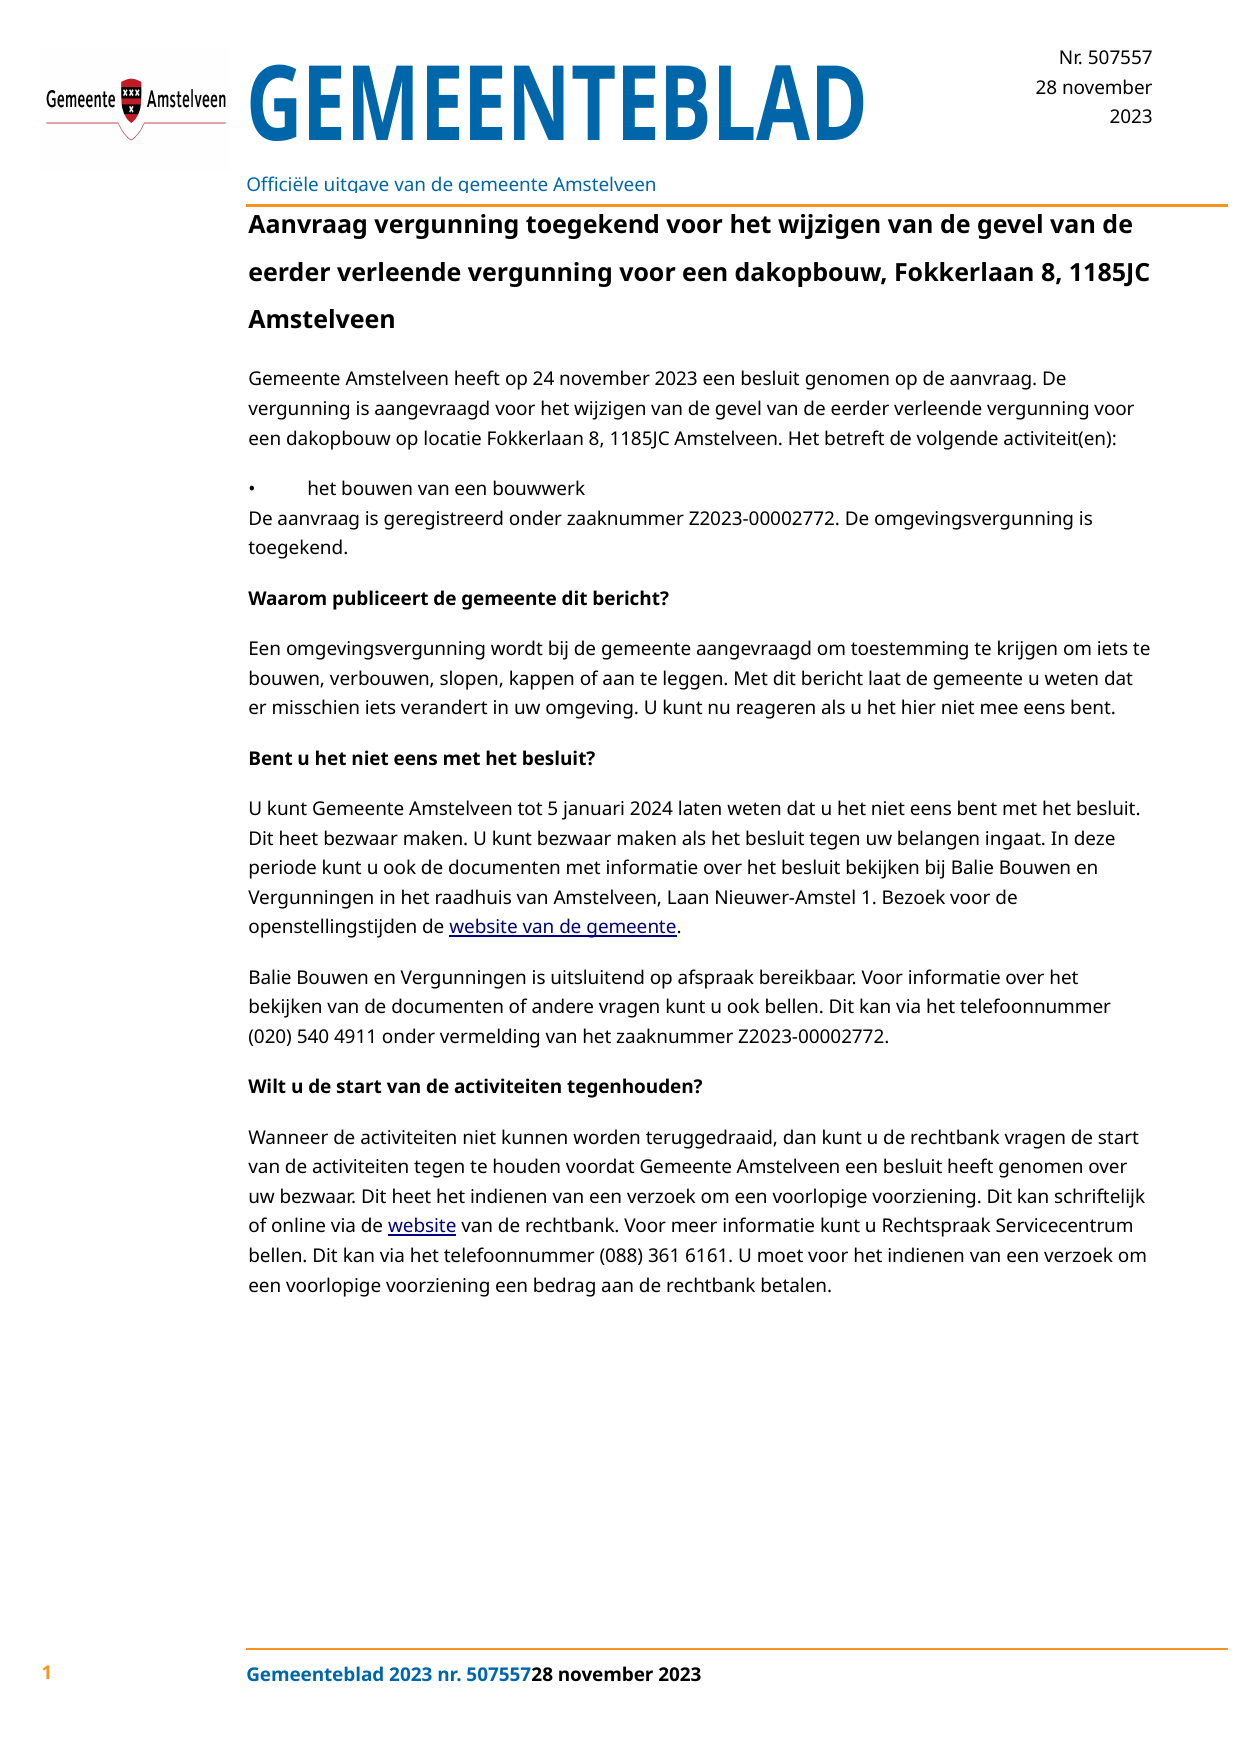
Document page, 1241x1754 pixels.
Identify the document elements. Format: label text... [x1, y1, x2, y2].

text Een omgevingsvergunning wordt bij de gemeente aangevraagd om toestemming te krijgen om iets te bouwen, verbouwen, slopen, kappen of aan te leggen. Met dit bericht laat de gemeente u weten dat er misschien iets verandert in uw omgeving. U kunt nu reageren als u het hier niet mee eens bent. [248, 635, 1152, 720]
text Waarom publiceert de gemeente dit bericht? [248, 585, 1152, 610]
text De aanvraag is geregistreerd onder zaaknummer Z2023-00002772. De omgevingsvergunning is toegekend. [248, 505, 1152, 560]
text U kunt Gemeente Amstelveen tot 5 januari 2024 laten weten dat u het niet eens bent met het besluit. Dit heet bezwaar maken. U kunt bezwaar maken als het besluit tegen uw belangen ingaat. In deze periode kunt u ook de documenten met informatie over het besluit bekijken bij Balie Bouwen en Vergunningen in het raadhuis van Amstelveen, Laan Nieuwer-Amstel 1. Bezoek voor de openstellingstijden de website van de gemeente. [248, 795, 1152, 939]
picture [41, 47, 231, 172]
text Balie Bouwen en Vergunningen is uitsluitend op afspraak bereikbaar. Voor informatie over het bekijken van de documenten of andere vragen kunt u ook bellen. Dit kan via het telefoonnummer (020) 540 4911 onder vermelding van het zaaknummer Z2023-00002772. [248, 964, 1152, 1049]
text Wilt u de start van de activiteiten tegenhouden? [248, 1073, 1152, 1099]
text Wanneer de activiteiten niet kunnen worden teruggedraaid, dan kunt u de rechtbank vragen de start van de activiteiten tegen te houden voordat Gemeente Amstelveen een besluit heeft genomen over uw bezwaar. Dit heet het indienen van een verzoek om een voorlopige voorziening. Dit kan schriftelijk of online via de website van de rechtbank. Voor meer informatie kunt u Rechtspraak Servicecentrum bellen. Dit kan via het telefoonnummer (088) 361 6161. U moet voor het indienen van een verzoek om een voorlopige voorziening een bedrag aan de rechtbank betalen. [248, 1124, 1152, 1297]
list het bouwen van een bouwwerk [248, 475, 1152, 501]
text Gemeente Amstelveen heeft op 24 november 2023 een besluit genomen op de aanvraag. De vergunning is aangevraagd voor het wijzigen van de gevel van de eerder verleende vergunning voor een dakopbouw op locatie Fokkerlaan 8, 1185JC Amstelveen. Het betreft de volgende activiteit(en): [248, 366, 1152, 450]
text Bent u het niet eens met het besluit? [248, 745, 1152, 770]
text Aanvraag vergunning toegekend voor het wijzigen van de gevel van de eerder verleende vergunning voor een dakopbouw, Fokkerlaan 8, 1185JC Amstelveen [248, 207, 1152, 336]
